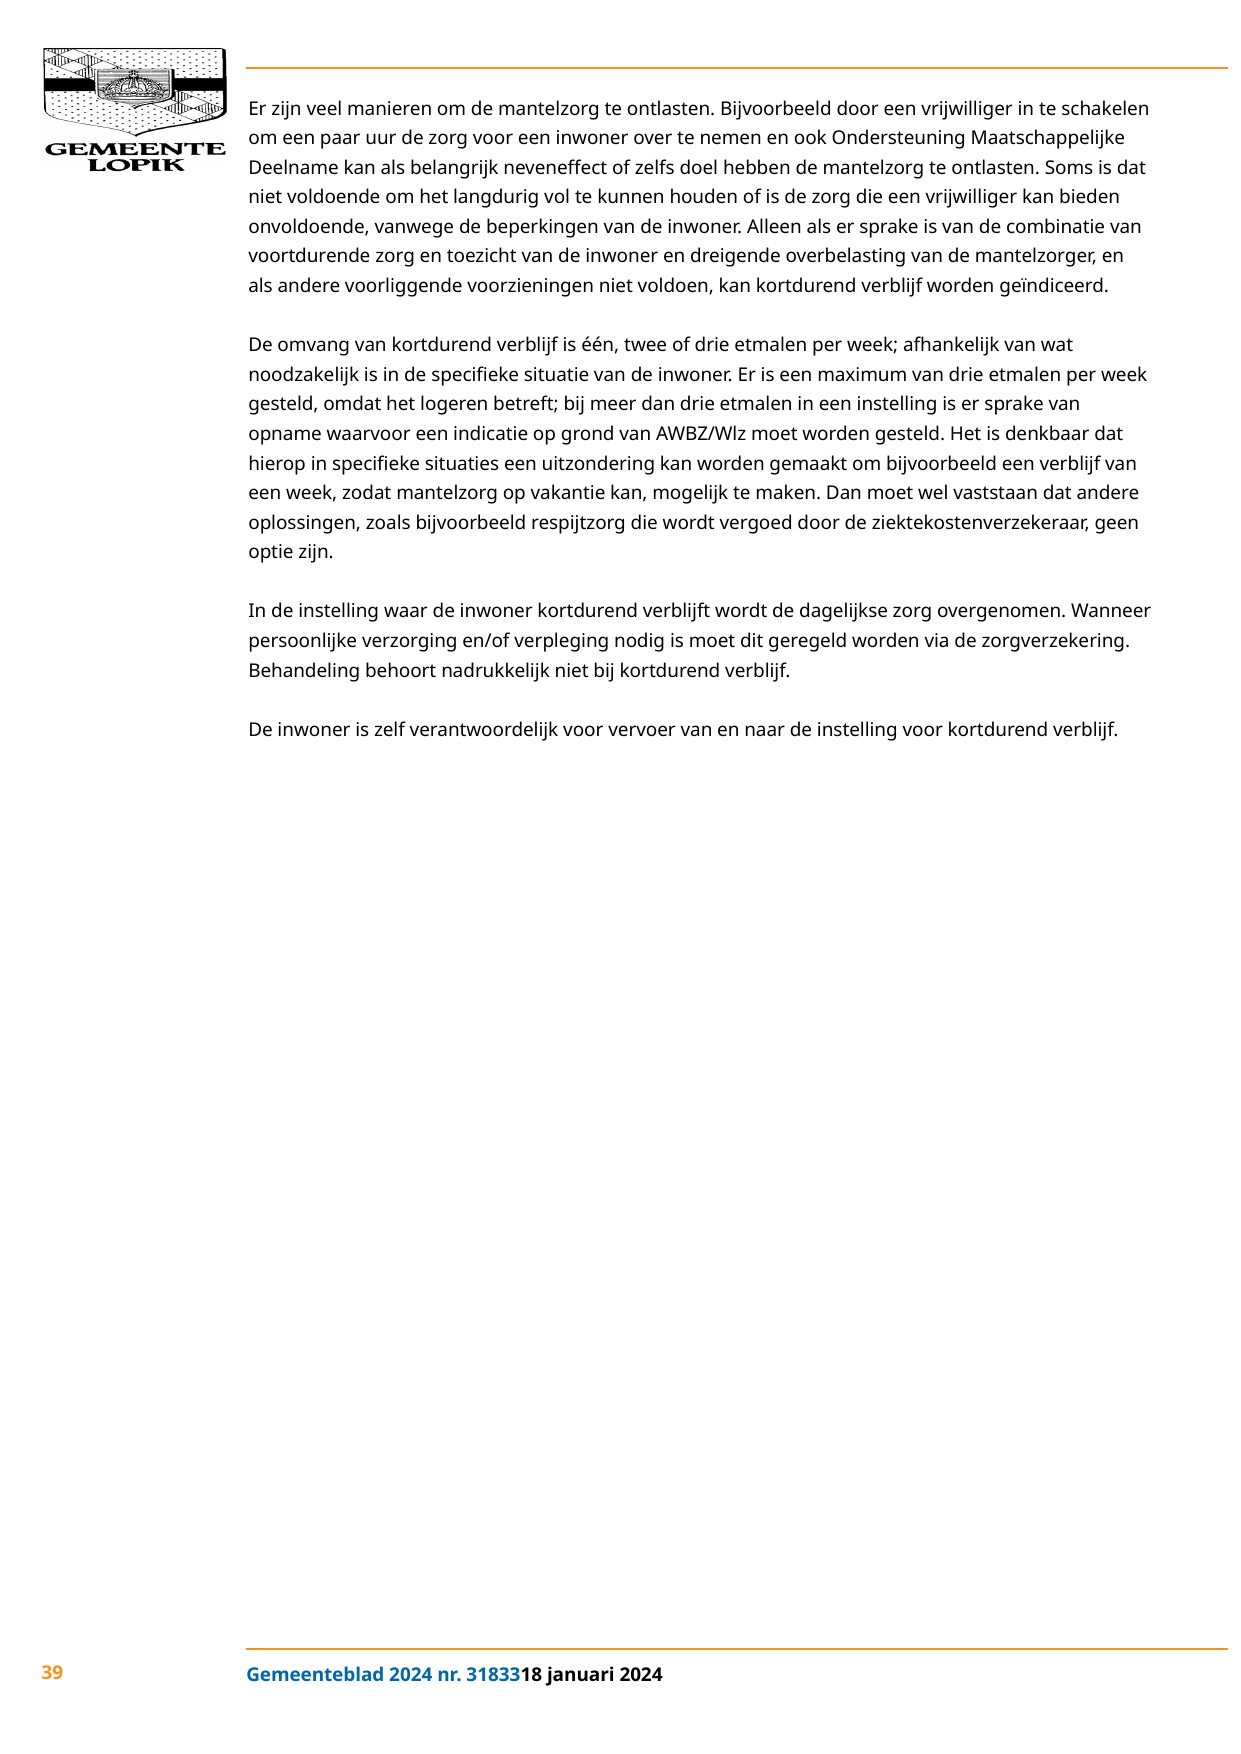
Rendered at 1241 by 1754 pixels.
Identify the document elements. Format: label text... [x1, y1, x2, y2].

text De omvang van kortdurend verblijf is één, twee of drie etmalen per week; afhankelijk van wat noodzakelijk is in de specifieke situatie van de inwoner. Er is een maximum van drie etmalen per week gesteld, omdat het logeren betreft; bij meer dan drie etmalen in een instelling is er sprake van opname waarvoor een indicatie op grond van AWBZ/Wlz moet worden gesteld. Het is denkbaar dat hierop in specifieke situaties een uitzondering kan worden gemaakt om bijvoorbeeld een verblijf van een week, zodat mantelzorg op vakantie kan, mogelijk te maken. Dan moet wel vaststaan dat andere oplossingen, zoals bijvoorbeeld respijtzorg die wordt vergoed door de ziektekostenverzekeraar, geen optie zijn. [248, 331, 1152, 564]
text In de instelling waar de inwoner kortdurend verblijft wordt de dagelijkse zorg overgenomen. Wanneer persoonlijke verzorging en/of verpleging nodig is moet dit geregeld worden via de zorgverzekering. Behandeling behoort nadrukkelijk niet bij kortdurend verblijf. [248, 598, 1152, 683]
picture [41, 47, 231, 172]
text Er zijn veel manieren om de mantelzorg te ontlasten. Bijvoorbeeld door een vrijwilliger in te schakelen om een paar uur de zorg voor een inwoner over te nemen en ook Ondersteuning Maatschappelijke Deelname kan als belangrijk neveneffect of zelfs doel hebben de mantelzorg te ontlasten. Soms is dat niet voldoende om het langdurig vol te kunnen houden of is de zorg die een vrijwilliger kan bieden onvoldoende, vanwege de beperkingen van de inwoner. Alleen als er sprake is van de combinatie van voortdurende zorg en toezicht van de inwoner en dreigende overbelasting van de mantelzorger, en als andere voorliggende voorzieningen niet voldoen, kan kortdurend verblijf worden geïndiceerd. [248, 95, 1152, 298]
text De inwoner is zelf verantwoordelijk voor vervoer van en naar de instelling voor kortdurend verblijf. [248, 716, 1152, 742]
